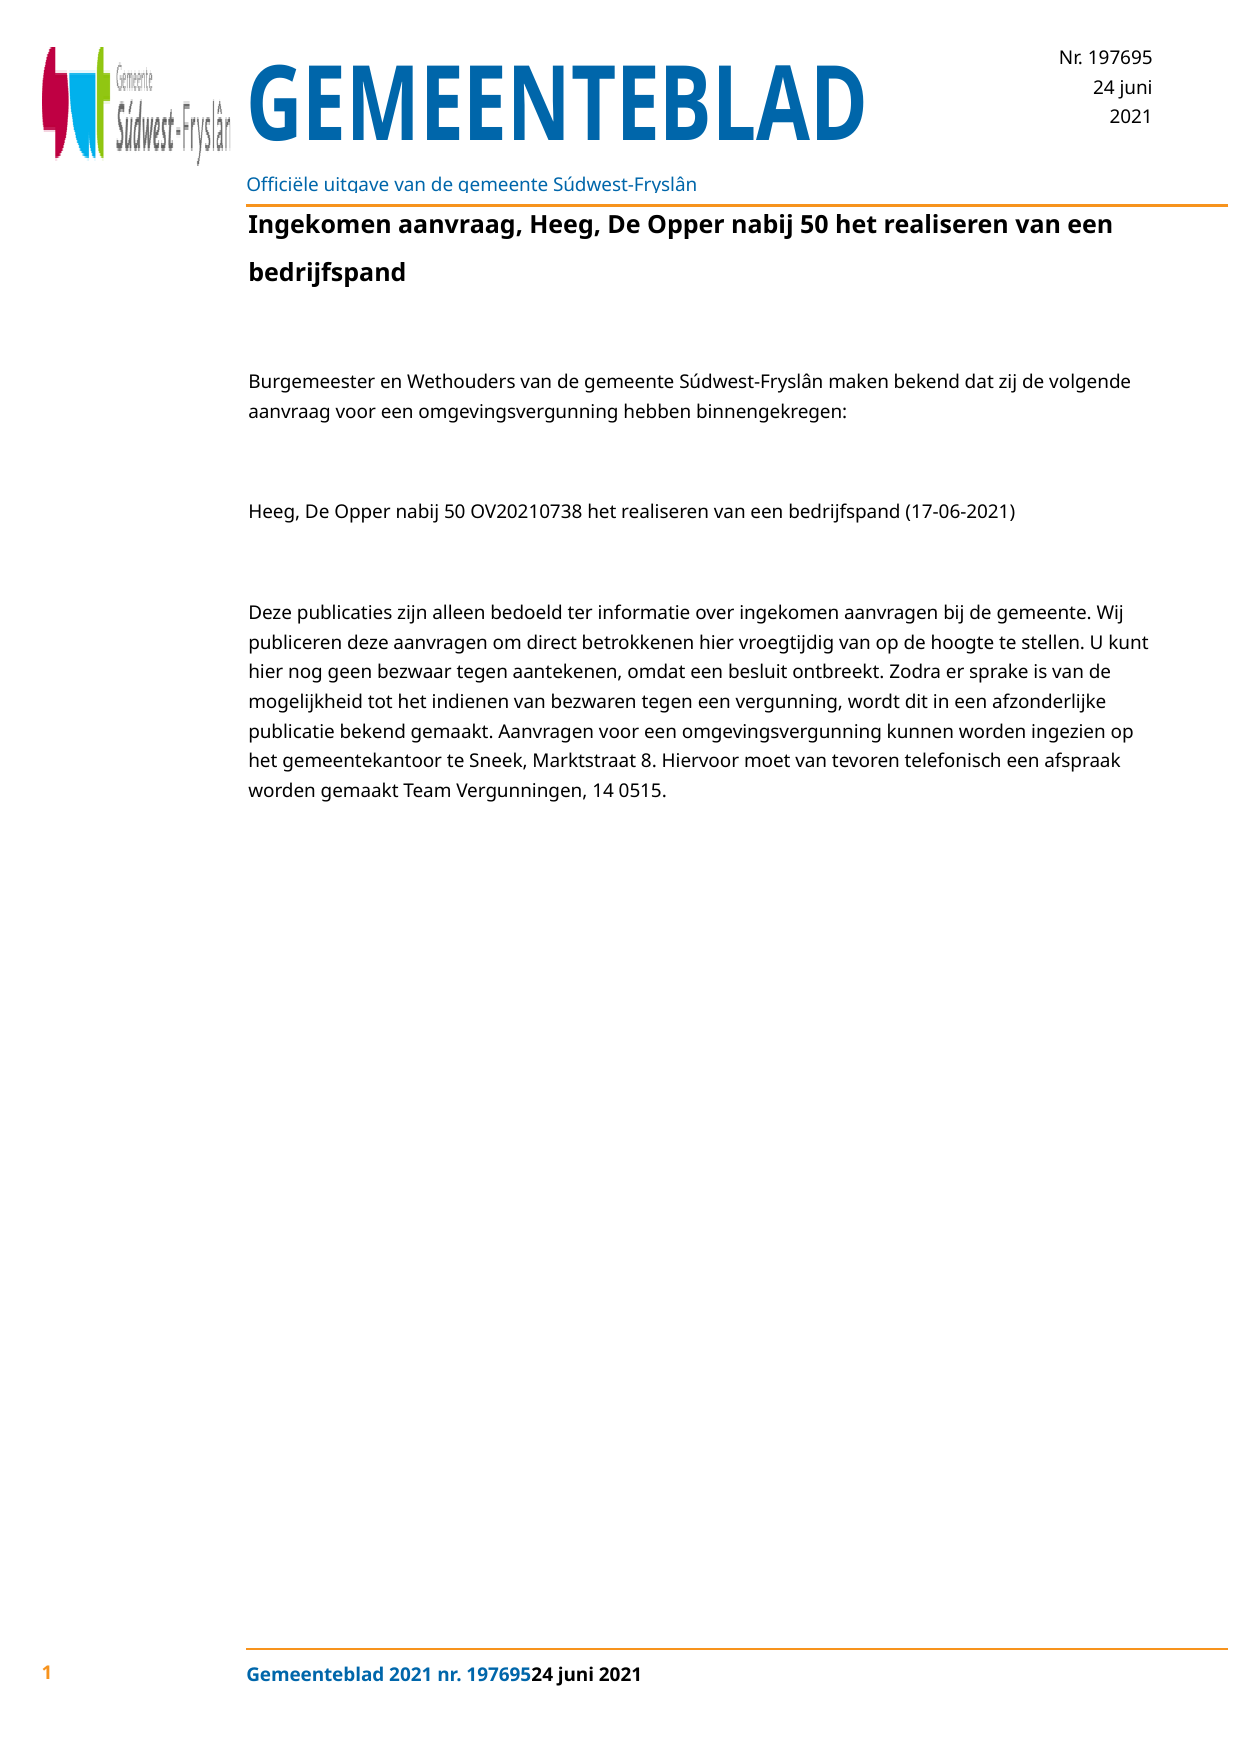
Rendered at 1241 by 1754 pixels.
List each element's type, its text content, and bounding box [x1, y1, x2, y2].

picture [41, 47, 231, 172]
text Ingekomen aanvraag, Heeg, De Opper nabij 50 het realiseren van een bedrijfspand [248, 207, 1152, 288]
text Heeg, De Opper nabij 50 OV20210738 het realiseren van een bedrijfspand (17-06-2021) [248, 499, 1152, 524]
text Burgemeester en Wethouders van de gemeente Súdwest-Fryslân maken bekend dat zij de volgende aanvraag voor een omgevingsvergunning hebben binnengekregen: [248, 368, 1152, 424]
text Deze publicaties zijn alleen bedoeld ter informatie over ingekomen aanvragen bij de gemeente. Wij publiceren deze aanvragen om direct betrokkenen hier vroegtijdig van op de hoogte te stellen. U kunt hier nog geen bezwaar tegen aantekenen, omdat een besluit ontbreekt. Zodra er sprake is van de mogelijkheid tot het indienen van bezwaren tegen een vergunning, wordt dit in een afzonderlijke publicatie bekend gemaakt. Aanvragen voor een omgevingsvergunning kunnen worden ingezien op het gemeentekantoor te Sneek, Marktstraat 8. Hiervoor moet van tevoren telefonisch een afspraak worden gemaakt Team Vergunningen, 14 0515. [248, 599, 1152, 803]
